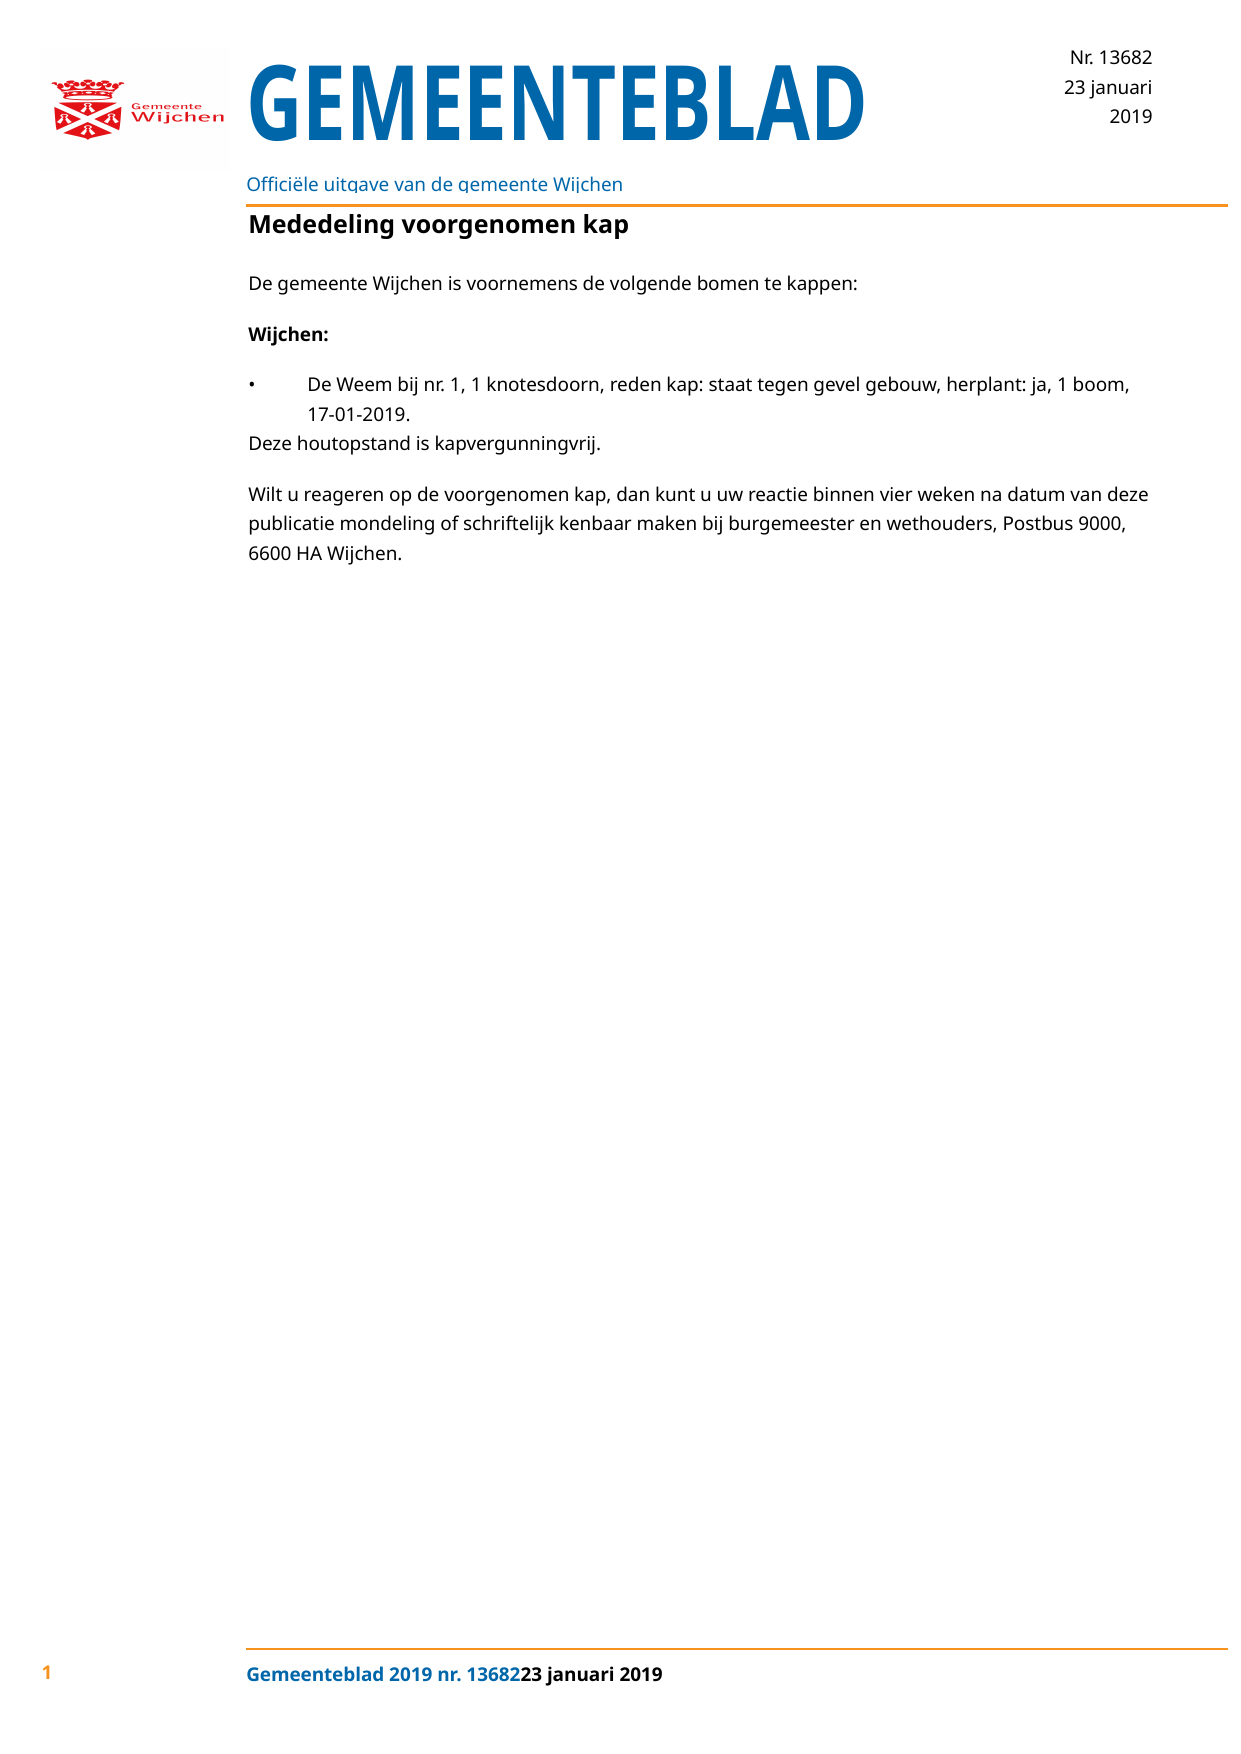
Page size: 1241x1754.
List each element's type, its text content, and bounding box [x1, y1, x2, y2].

picture [41, 47, 231, 172]
list De Weem bij nr. 1, 1 knotesdoorn, reden kap: staat tegen gevel gebouw, herplant: ja, 1 boom, 17-01-2019. [248, 371, 1152, 426]
text Deze houtopstand is kapvergunningvrij. [248, 430, 1152, 456]
text De gemeente Wijchen is voornemens de volgende bomen te kappen: [248, 270, 1152, 296]
text Mededeling voorgenomen kap [248, 207, 1152, 241]
text Wilt u reageren op de voorgenomen kap, dan kunt u uw reactie binnen vier weken na datum van deze publicatie mondeling of schriftelijk kenbaar maken bij burgemeester en wethouders, Postbus 9000, 6600 HA Wijchen. [248, 481, 1152, 566]
text Wijchen: [248, 321, 1152, 346]
